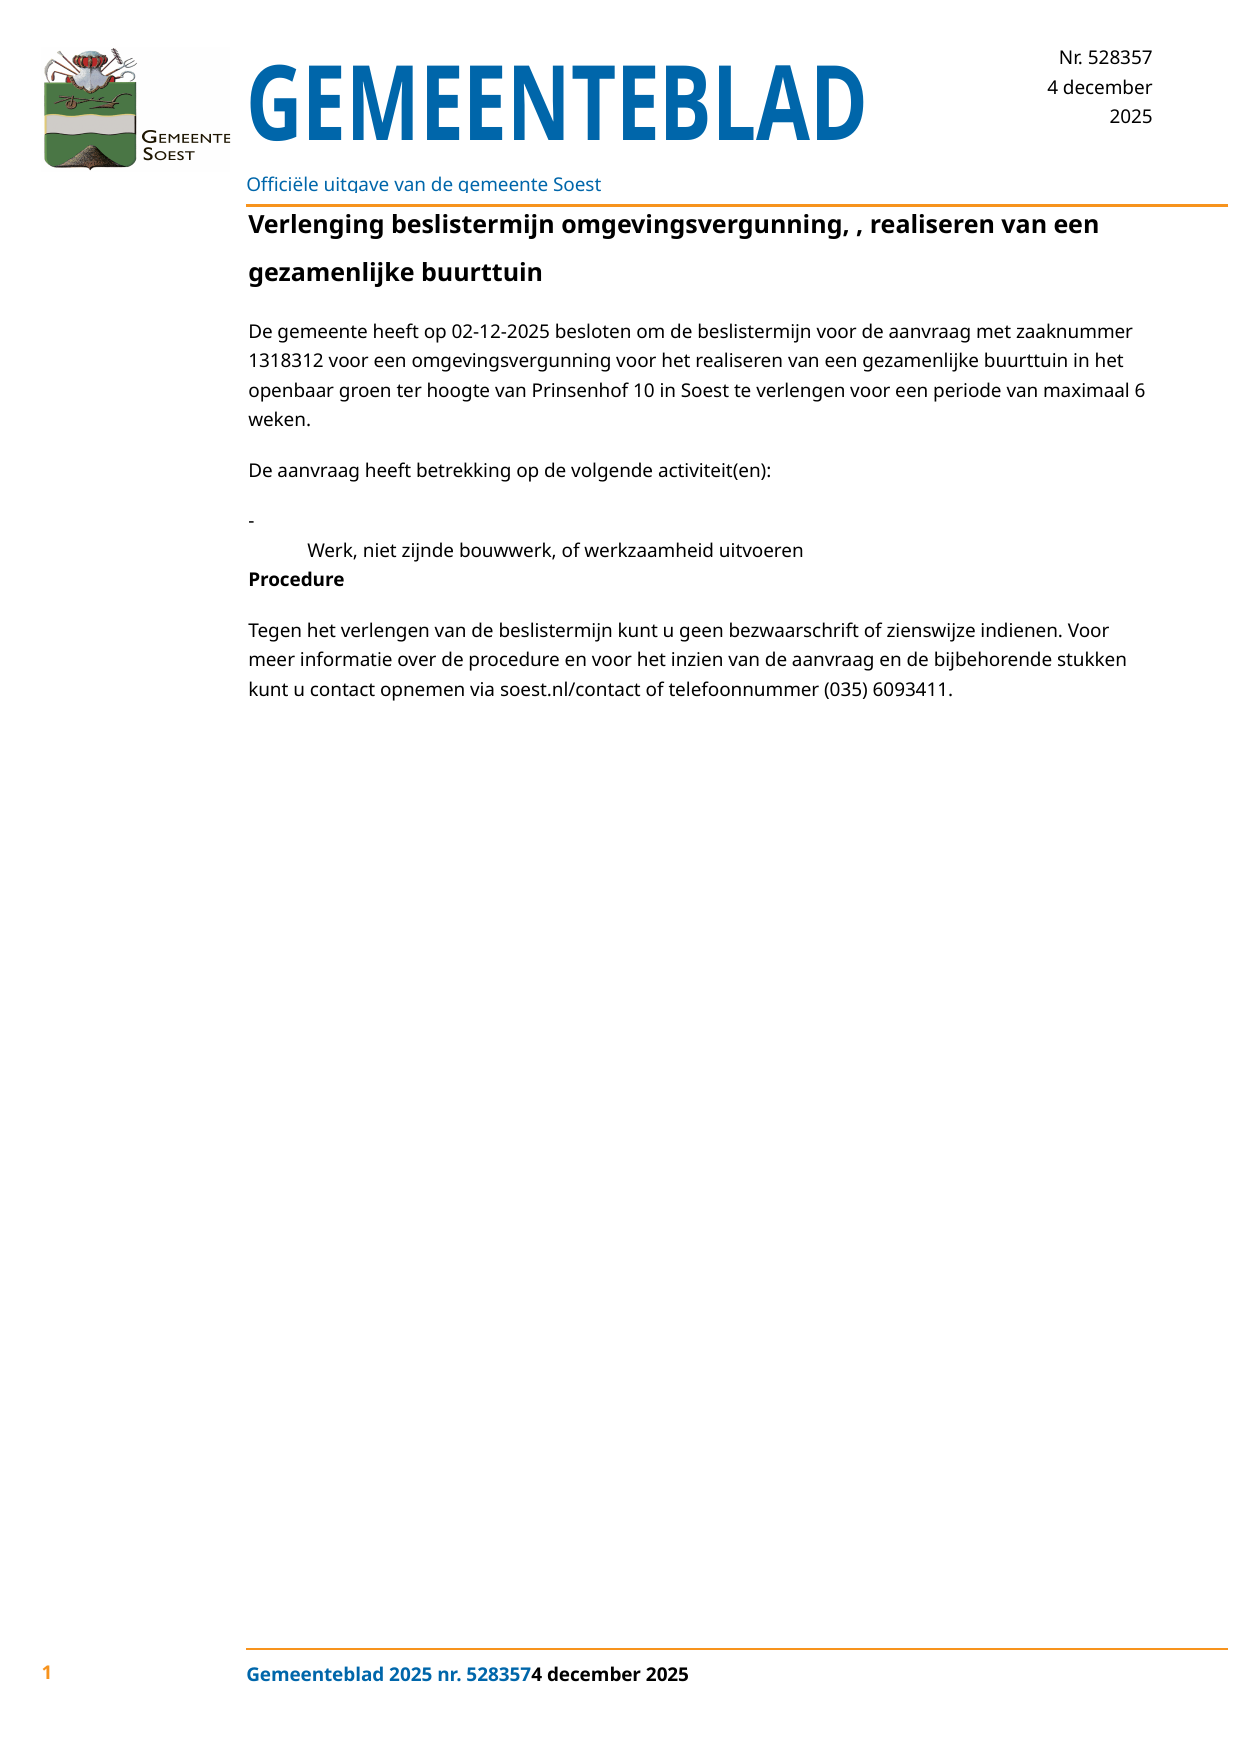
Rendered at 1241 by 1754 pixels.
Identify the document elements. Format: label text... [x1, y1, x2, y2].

text Procedure [248, 567, 1152, 592]
text De gemeente heeft op 02-12-2025 besloten om de beslistermijn voor de aanvraag met zaaknummer 1318312 voor een omgevingsvergunning voor het realiseren van een gezamenlijke buurttuin in het openbaar groen ter hoogte van Prinsenhof 10 in Soest te verlengen voor een periode van maximaal 6 weken. [248, 318, 1152, 432]
text De aanvraag heeft betrekking op de volgende activiteit(en): [248, 457, 1152, 483]
picture [41, 47, 231, 172]
text Verlenging beslistermijn omgevingsvergunning, , realiseren van een gezamenlijke buurttuin [248, 207, 1152, 288]
text Tegen het verlengen van de beslistermijn kunt u geen bezwaarschrift of zienswijze indienen. Voor meer informatie over de procedure en voor het inzien van de aanvraag en de bijbehorende stukken kunt u contact opnemen via soest.nl/contact of telefoonnummer (035) 6093411. [248, 617, 1152, 702]
list Werk, niet zijnde bouwwerk, of werkzaamheid uitvoeren [248, 537, 1152, 563]
